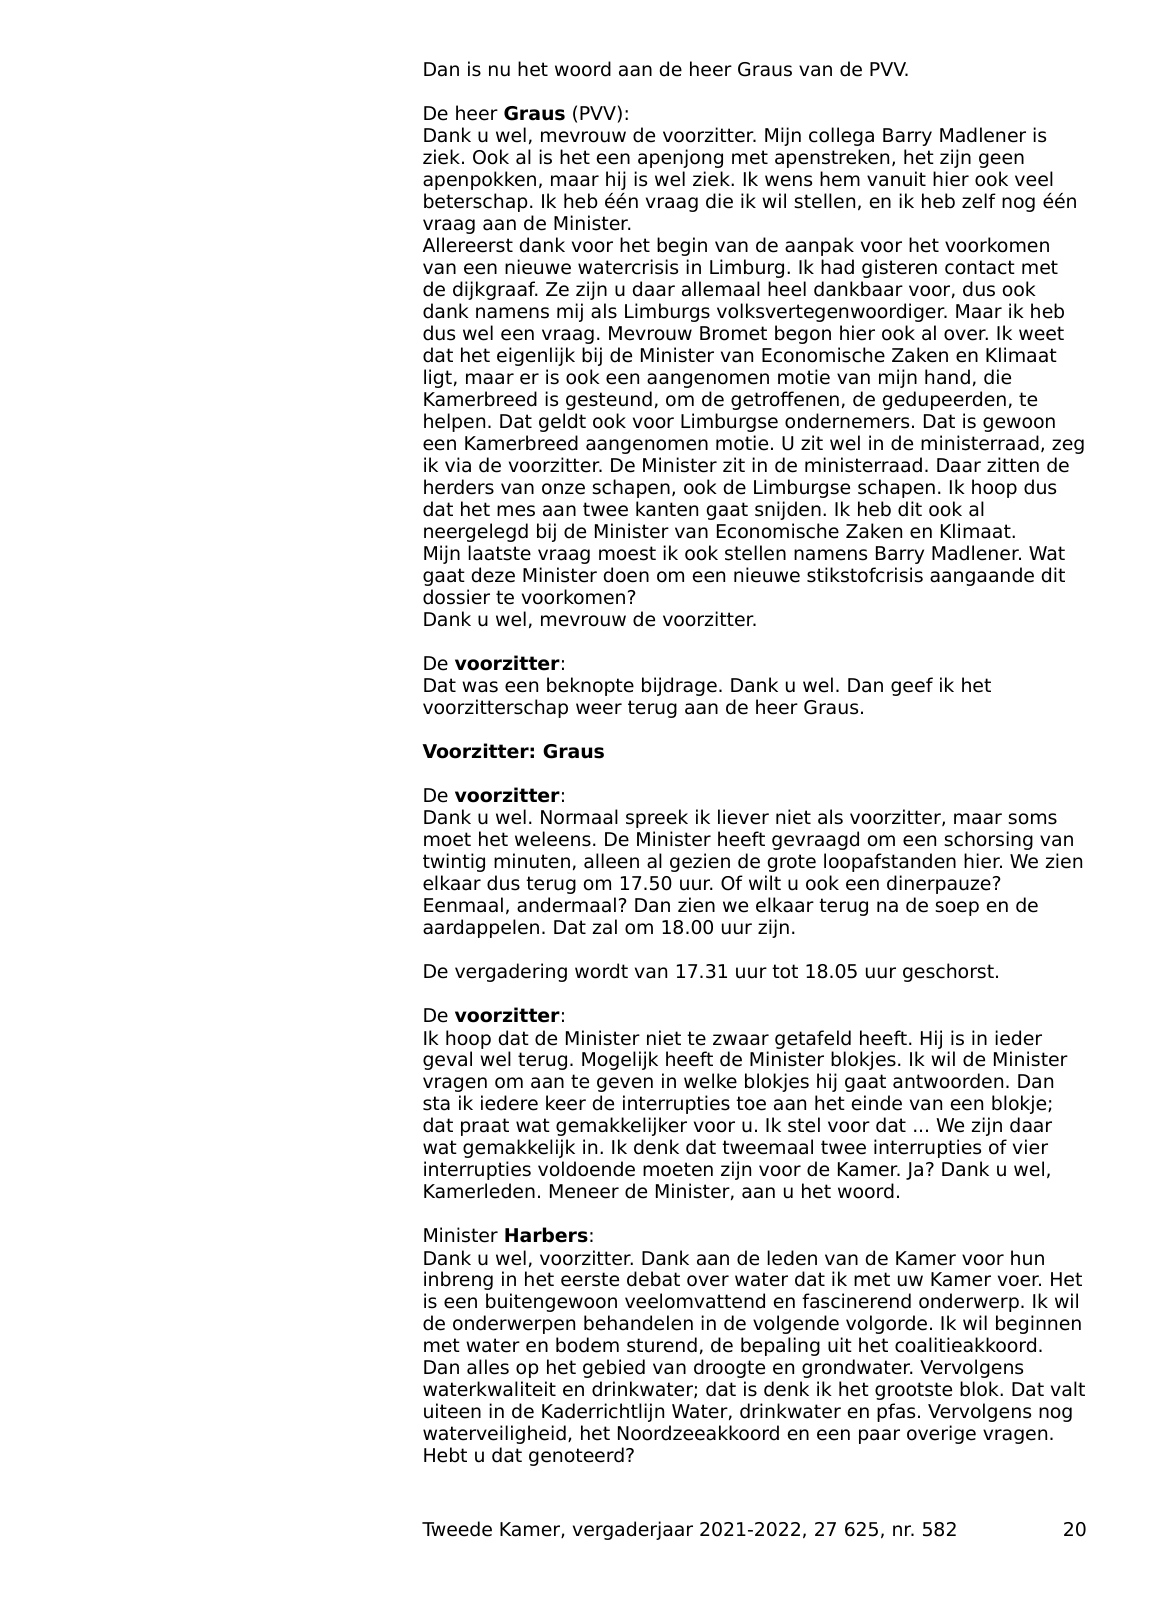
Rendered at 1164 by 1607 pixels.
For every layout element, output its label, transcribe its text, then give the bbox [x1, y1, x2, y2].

text Ik hoop dat de Minister niet te zwaar getafeld heeft. Hij is in ieder geval wel terug. Mogelijk heeft de Minister blokjes. Ik wil de Minister vragen om aan te geven in welke blokjes hij gaat antwoorden. Dan sta ik iedere keer de interrupties toe aan het einde van een blokje; dat praat wat gemakkelijker voor u. Ik stel voor dat ... We zijn daar wat gemakkelijk in. Ik denk dat tweemaal twee interrupties of vier interrupties voldoende moeten zijn voor de Kamer. Ja? Dank u wel, Kamerleden. Meneer de Minister, aan u het woord. [422, 1027, 1087, 1203]
text Mijn laatste vraag moest ik ook stellen namens Barry Madlener. Wat gaat deze Minister doen om een nieuwe stikstofcrisis aangaande dit dossier te voorkomen? [422, 543, 1087, 609]
text Allereerst dank voor het begin van de aanpak voor het voorkomen van een nieuwe watercrisis in Limburg. Ik had gisteren contact met de dijkgraaf. Ze zijn u daar allemaal heel dankbaar voor, dus ook dank namens mij als Limburgs volksvertegenwoordiger. Maar ik heb dus wel een vraag. Mevrouw Bromet begon hier ook al over. Ik weet dat het eigenlijk bij de Minister van Economische Zaken en Klimaat ligt, maar er is ook een aangenomen motie van mijn hand, die Kamerbreed is gesteund, om de getroffenen, de gedupeerden, te helpen. Dat geldt ook voor Limburgse ondernemers. Dat is gewoon een Kamerbreed aangenomen motie. U zit wel in de ministerraad, zeg ik via de voorzitter. De Minister zit in de ministerraad. Daar zitten de herders van onze schapen, ook de Limburgse schapen. Ik hoop dus dat het mes aan twee kanten gaat snijden. Ik heb dit ook al neergelegd bij de Minister van Economische Zaken en Klimaat. [422, 235, 1087, 543]
text Dat was een beknopte bijdrage. Dank u wel. Dan geef ik het voorzitterschap weer terug aan de heer Graus. [422, 675, 1087, 719]
text De voorzitter: [422, 653, 1087, 675]
text Voorzitter: Graus [422, 741, 1087, 763]
text Dank u wel. Normaal spreek ik liever niet als voorzitter, maar soms moet het weleens. De Minister heeft gevraagd om een schorsing van twintig minuten, alleen al gezien de grote loopafstanden hier. We zien elkaar dus terug om 17.50 uur. Of wilt u ook een dinerpauze? Eenmaal, andermaal? Dan zien we elkaar terug na de soep en de aardappelen. Dat zal om 18.00 uur zijn. [422, 807, 1087, 939]
text Minister Harbers: [422, 1225, 1087, 1247]
text De heer Graus (PVV): [422, 103, 1087, 125]
text Dank u wel, mevrouw de voorzitter. [422, 609, 1087, 631]
text Dan is nu het woord aan de heer Graus van de PVV. [422, 59, 1087, 81]
text Dank u wel, mevrouw de voorzitter. Mijn collega Barry Madlener is ziek. Ook al is het een apenjong met apenstreken, het zijn geen apenpokken, maar hij is wel ziek. Ik wens hem vanuit hier ook veel beterschap. Ik heb één vraag die ik wil stellen, en ik heb zelf nog één vraag aan de Minister. [422, 125, 1087, 235]
text De voorzitter: [422, 785, 1087, 807]
text De vergadering wordt van 17.31 uur tot 18.05 uur geschorst. [422, 961, 1087, 983]
text De voorzitter: [422, 1005, 1087, 1027]
text Dank u wel, voorzitter. Dank aan de leden van de Kamer voor hun inbreng in het eerste debat over water dat ik met uw Kamer voer. Het is een buitengewoon veelomvattend en fascinerend onderwerp. Ik wil de onderwerpen behandelen in de volgende volgorde. Ik wil beginnen met water en bodem sturend, de bepaling uit het coalitieakkoord. Dan alles op het gebied van droogte en grondwater. Vervolgens waterkwaliteit en drinkwater; dat is denk ik het grootste blok. Dat valt uiteen in de Kaderrichtlijn Water, drinkwater en pfas. Vervolgens nog waterveiligheid, het Noordzeeakkoord en een paar overige vragen. Hebt u dat genoteerd? [422, 1247, 1087, 1467]
